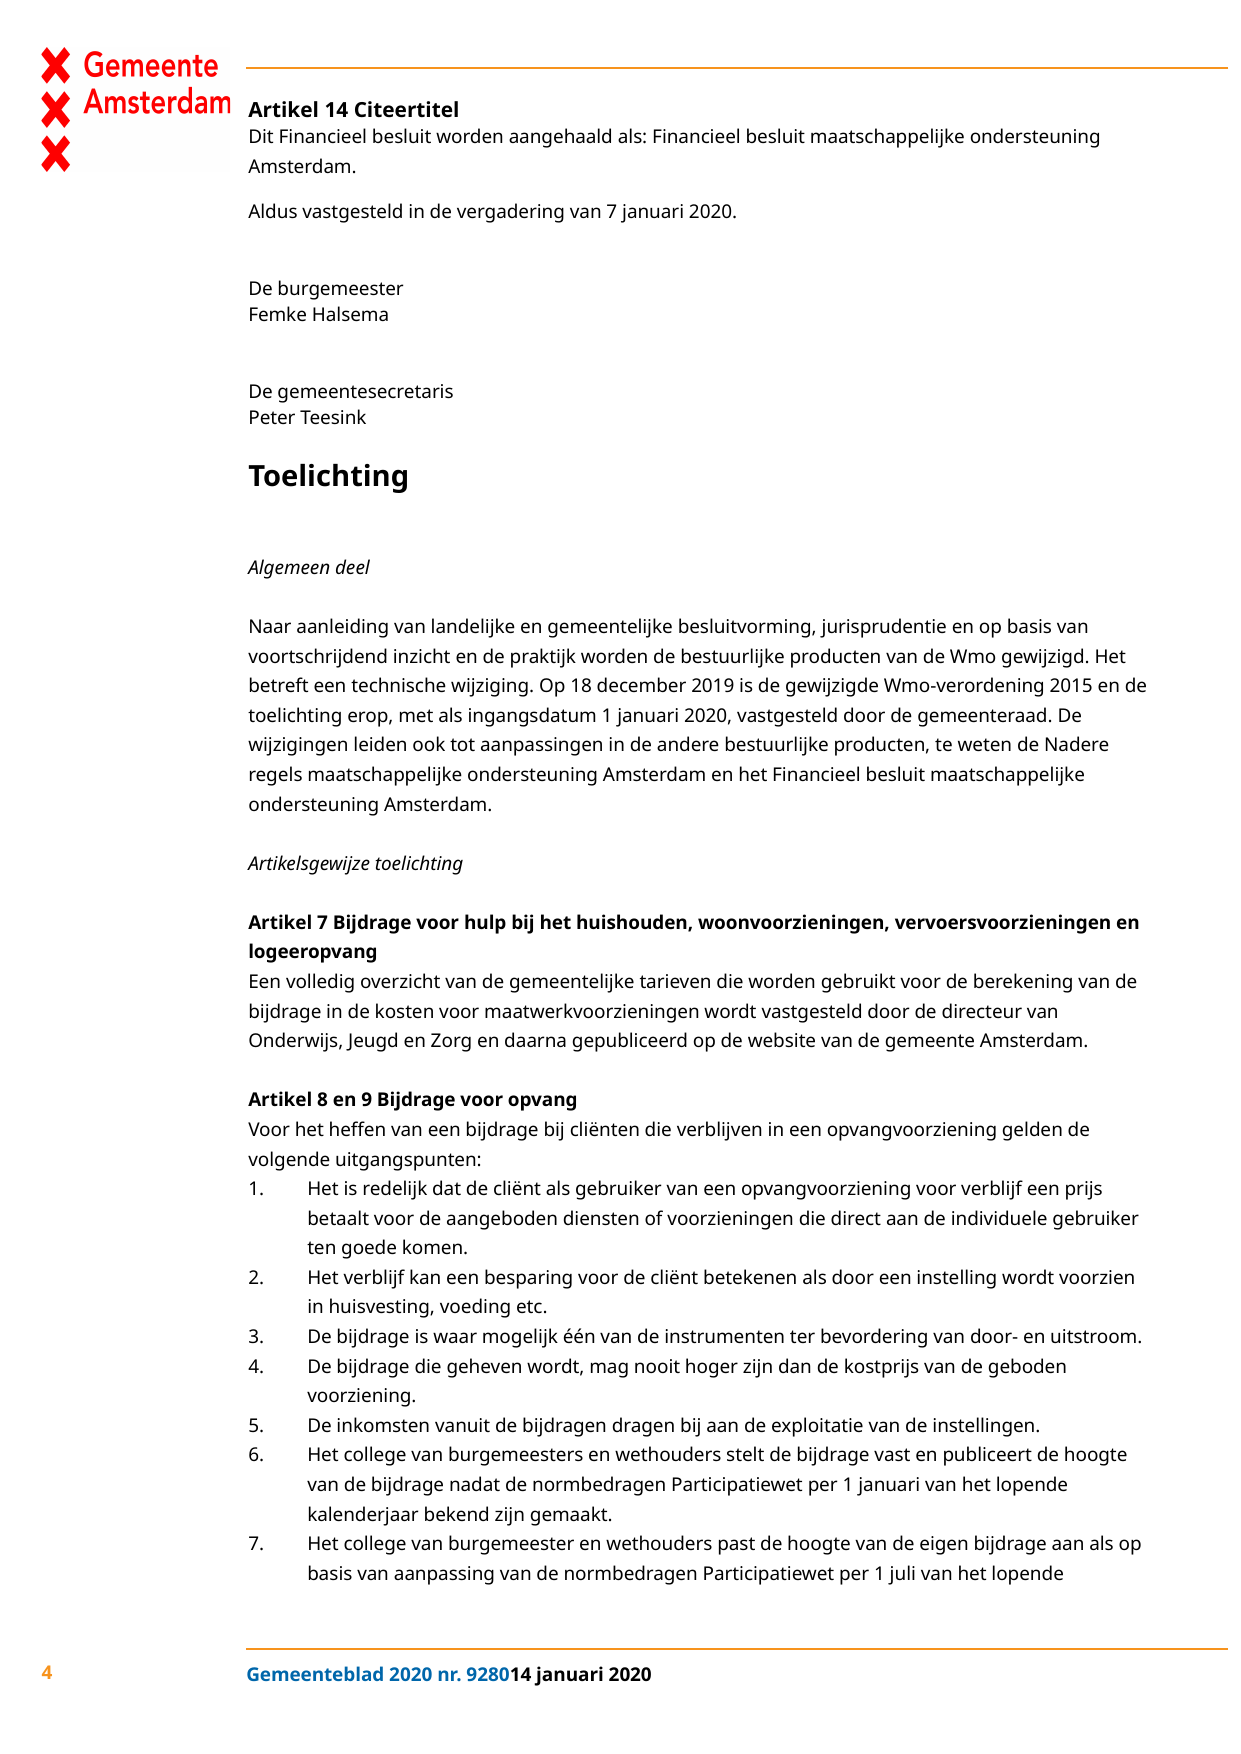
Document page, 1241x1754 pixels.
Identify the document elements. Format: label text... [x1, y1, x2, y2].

text De gemeentesecretaris [248, 378, 1152, 404]
list De bijdrage is waar mogelijk één van de instrumenten ter bevordering van door- en uitstroom. [248, 1323, 1152, 1349]
text Peter Teesink [248, 404, 1152, 430]
list Het college van burgemeesters en wethouders stelt de bijdrage vast en publiceert de hoogte van de bijdrage nadat de normbedragen Participatiewet per 1 januari van het lopende kalenderjaar bekend zijn gemaakt. [248, 1442, 1152, 1527]
list Het verblijf kan een besparing voor de cliënt betekenen als door een instelling wordt voorzien in huisvesting, voeding etc. [248, 1264, 1152, 1319]
text Algemeen deel [248, 554, 1152, 580]
list De bijdrage die geheven wordt, mag nooit hoger zijn dan de kostprijs van de geboden voorziening. [248, 1353, 1152, 1408]
text Naar aanleiding van landelijke en gemeentelijke besluitvorming, jurisprudentie en op basis van voortschrijdend inzicht en de praktijk worden de bestuurlijke producten van de Wmo gewijzigd. Het betreft een technische wijziging. Op 18 december 2019 is de gewijzigde Wmo-verordening 2015 en de toelichting erop, met als ingangsdatum 1 januari 2020, vastgesteld door de gemeenteraad. De wijzigingen leiden ook tot aanpassingen in de andere bestuurlijke producten, te weten de Nadere regels maatschappelijke ondersteuning Amsterdam en het Financieel besluit maatschappelijke ondersteuning Amsterdam. [248, 613, 1152, 817]
text Dit Financieel besluit worden aangehaald als: Financieel besluit maatschappelijke ondersteuning Amsterdam. [248, 123, 1152, 178]
text De burgemeester [248, 276, 1152, 301]
list De inkomsten vanuit de bijdragen dragen bij aan de exploitatie van de instellingen. [248, 1412, 1152, 1438]
picture [41, 47, 231, 172]
list Het college van burgemeester en wethouders past de hoogte van de eigen bijdrage aan als op basis van aanpassing van de normbedragen Participatiewet per 1 juli van het lopende [248, 1530, 1152, 1586]
text Artikel 8 en 9 Bijdrage voor opvang [248, 1087, 1152, 1112]
text Een volledig overzicht van de gemeentelijke tarieven die worden gebruikt voor de berekening van de bijdrage in de kosten voor maatwerkvoorzieningen wordt vastgesteld door de directeur van Onderwijs, Jeugd en Zorg en daarna gepubliceerd op de website van de gemeente Amsterdam. [248, 968, 1152, 1053]
text Voor het heffen van een bijdrage bij cliënten die verblijven in een opvangvoorziening gelden de volgende uitgangspunten: [248, 1116, 1152, 1172]
text Aldus vastgesteld in de vergadering van 7 januari 2020. [248, 198, 1152, 224]
text Toelichting [248, 456, 1152, 495]
text Artikel 7 Bijdrage voor hulp bij het huishouden, woonvoorzieningen, vervoersvoorzieningen en logeeropvang [248, 909, 1152, 964]
text Artikel 14 Citeertitel [248, 95, 1152, 123]
list Het is redelijk dat de cliënt als gebruiker van een opvangvoorziening voor verblijf een prijs betaalt voor de aangeboden diensten of voorzieningen die direct aan de individuele gebruiker ten goede komen. [248, 1175, 1152, 1260]
text Femke Halsema [248, 301, 1152, 327]
text Artikelsgewijze toelichting [248, 850, 1152, 876]
